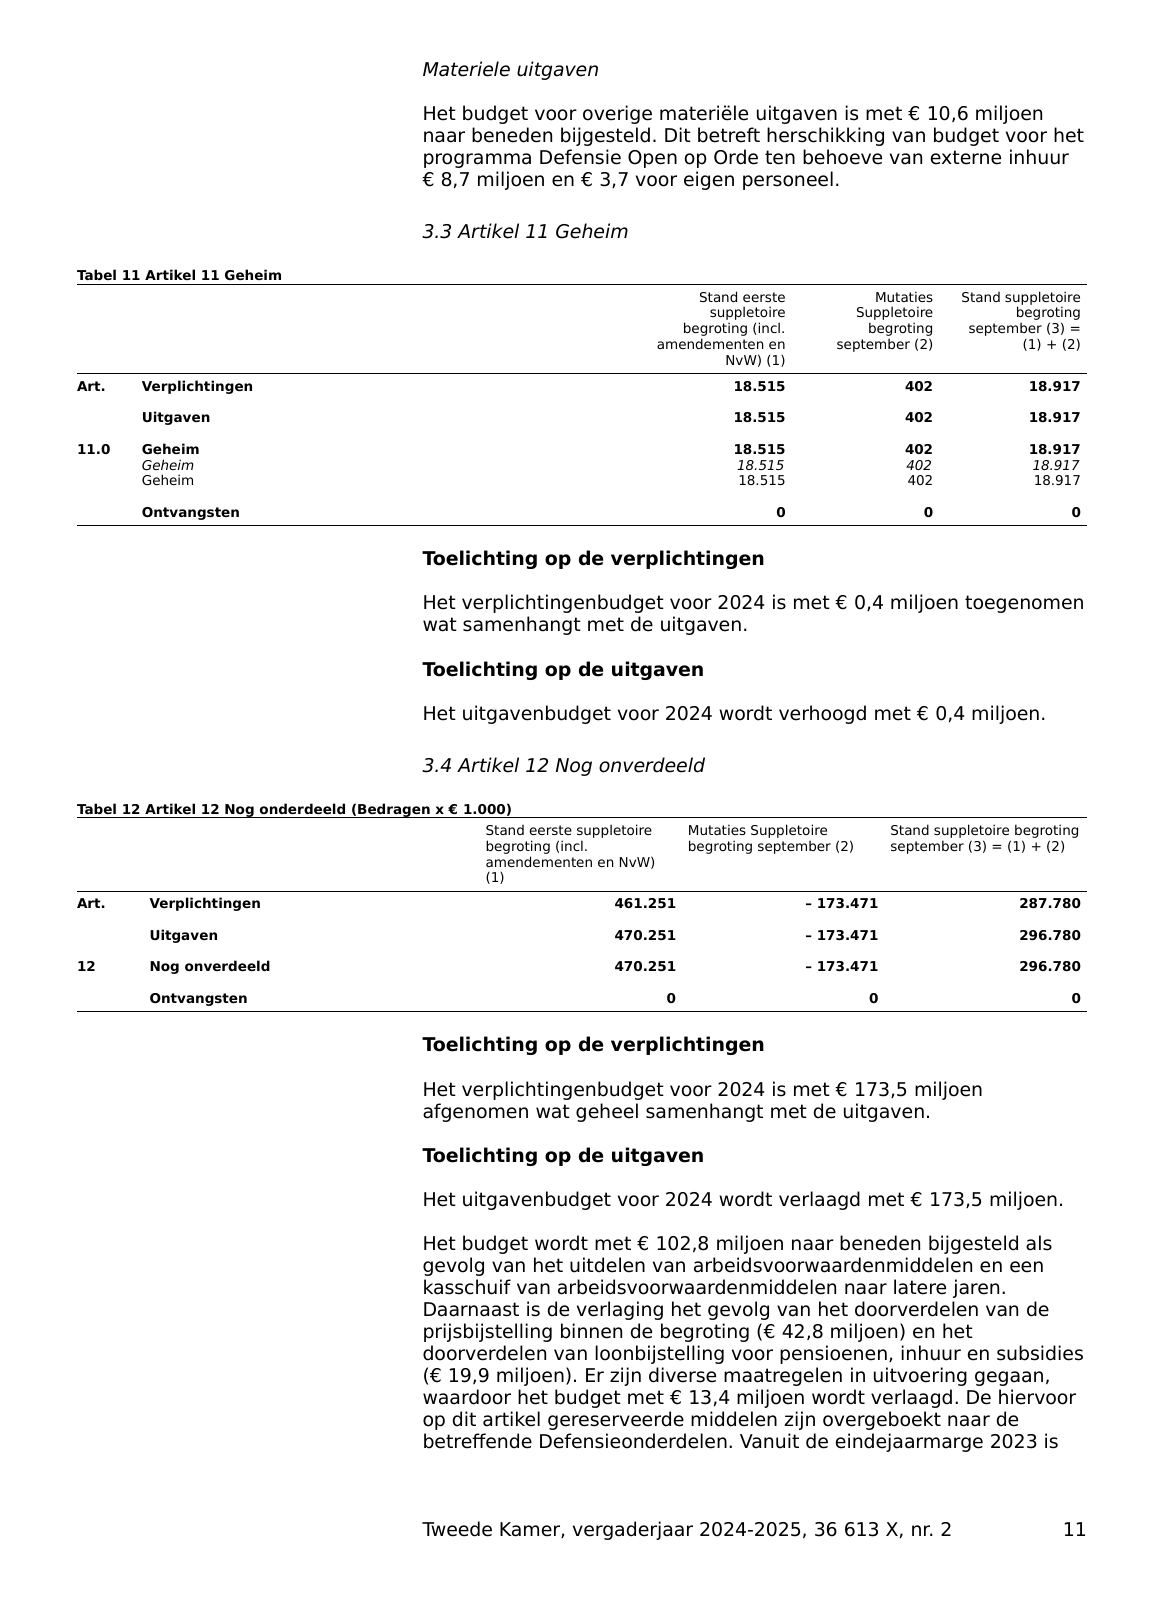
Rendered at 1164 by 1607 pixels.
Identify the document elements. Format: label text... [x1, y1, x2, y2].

table_cell Mutaties Suppletoire begroting september (2) [682, 818, 884, 891]
table_cell [884, 944, 1087, 959]
table_cell [77, 505, 136, 525]
table_cell [939, 426, 1087, 442]
subtitle 3.3 Artikel 11 Geheim [422, 221, 1087, 243]
table_cell [644, 489, 791, 504]
table_cell Geheim [136, 473, 644, 489]
table_cell 18.515 [644, 442, 791, 457]
table_cell 0 [791, 505, 939, 525]
subtitle Toelichting op de uitgaven [422, 658, 1087, 680]
table_cell [791, 489, 939, 504]
table_cell 0 [479, 991, 682, 1011]
table_cell 18.515 [644, 410, 791, 426]
table_cell 287.780 [884, 892, 1087, 912]
subtitle Toelichting op de verplichtingen [422, 1034, 1087, 1056]
table_cell [144, 912, 479, 928]
table_cell [884, 975, 1087, 991]
table_cell [77, 489, 136, 504]
table_cell [77, 912, 143, 928]
table_cell 0 [939, 505, 1087, 525]
table_cell [77, 991, 143, 1011]
table_cell [479, 975, 682, 991]
table_cell [136, 489, 644, 504]
table_cell 18.917 [939, 410, 1087, 426]
table_cell 402 [791, 473, 939, 489]
table_cell [77, 410, 136, 426]
table_cell [136, 394, 644, 410]
table_cell 18.917 [939, 374, 1087, 394]
table_cell 402 [791, 410, 939, 426]
table_cell Verplichtingen [144, 892, 479, 912]
table_cell [136, 426, 644, 442]
text Het uitgavenbudget voor 2024 wordt verhoogd met € 0,4 miljoen. [422, 703, 1087, 724]
table_cell [682, 912, 884, 928]
table_cell Stand eerste suppletoire begroting (incl. amendementen en NvW) (1) [644, 285, 791, 373]
table_header Tabel 11 Artikel 11 Geheim [77, 268, 1087, 284]
subtitle Toelichting op de verplichtingen [422, 548, 1087, 570]
table_cell [479, 912, 682, 928]
table_cell Geheim [136, 457, 644, 473]
table_cell [77, 975, 143, 991]
table_cell [77, 285, 136, 373]
table_cell 11.0 [77, 442, 136, 457]
table_cell [682, 944, 884, 959]
table_cell 461.251 [479, 892, 682, 912]
table_cell Art. [77, 892, 143, 912]
table_cell [77, 473, 136, 489]
table_cell 402 [791, 374, 939, 394]
table_cell 0 [884, 991, 1087, 1011]
table_cell 18.917 [939, 442, 1087, 457]
table_cell Stand eerste suppletoire begroting (incl. amendementen en NvW) (1) [479, 818, 682, 891]
table_cell [479, 944, 682, 959]
table_cell Mutaties Suppletoire begroting september (2) [791, 285, 939, 373]
table_cell 18.515 [644, 457, 791, 473]
table_cell [791, 426, 939, 442]
text Het budget wordt met € 102,8 miljoen naar beneden bijgesteld als gevolg van het uitdelen van arbeidsvoorwaardenmiddelen en een kasschuif van arbeidsvoorwaardenmiddelen naar latere jaren. Daarnaast is de verlaging het gevolg van het doorverdelen van de prijsbijstelling binnen de begroting (€ 42,8 miljoen) en het doorverdelen van loonbijstelling voor pensioenen, inhuur en subsidies (€ 19,9 miljoen). Er zijn diverse maatregelen in uitvoering gegaan, waardoor het budget met € 13,4 miljoen wordt verlaagd. De hiervoor op dit artikel gereserveerde middelen zijn overgeboekt naar de betreffende Defensieonderdelen. Vanuit de eindejaarmarge 2023 is [422, 1233, 1087, 1453]
table_cell [136, 285, 644, 373]
table_cell 296.780 [884, 928, 1087, 943]
table_cell Stand suppletoire begroting september (3) = (1) + (2) [939, 285, 1087, 373]
table_cell – 173.471 [682, 892, 884, 912]
table_cell Art. [77, 374, 136, 394]
table_cell [939, 394, 1087, 410]
subtitle Materiele uitgaven [422, 59, 1087, 81]
table_cell [77, 944, 143, 959]
table_cell 0 [644, 505, 791, 525]
table_cell 402 [791, 442, 939, 457]
table_cell Geheim [136, 442, 644, 457]
table_cell [644, 426, 791, 442]
table_cell Nog onverdeeld [144, 959, 479, 975]
table_cell Uitgaven [144, 928, 479, 943]
subtitle Toelichting op de uitgaven [422, 1145, 1087, 1167]
table_cell – 173.471 [682, 928, 884, 943]
table_cell [939, 489, 1087, 504]
table_cell Stand suppletoire begroting september (3) = (1) + (2) [884, 818, 1087, 891]
subtitle 3.4 Artikel 12 Nog onverdeeld [422, 754, 1087, 777]
table_cell [77, 457, 136, 473]
table_cell 470.251 [479, 928, 682, 943]
table_cell [144, 975, 479, 991]
table_header Tabel 12 Artikel 12 Nog onderdeeld (Bedragen x € 1.000) [77, 802, 1087, 817]
table_cell [682, 975, 884, 991]
text Het budget voor overige materiële uitgaven is met € 10,6 miljoen naar beneden bijgesteld. Dit betreft herschikking van budget voor het programma Defensie Open op Orde ten behoeve van externe inhuur € 8,7 miljoen en € 3,7 voor eigen personeel. [422, 103, 1087, 191]
table_cell [77, 426, 136, 442]
table_cell – 173.471 [682, 959, 884, 975]
table_cell 18.515 [644, 473, 791, 489]
table_cell 18.917 [939, 457, 1087, 473]
table_cell 18.515 [644, 374, 791, 394]
table_cell [144, 944, 479, 959]
table_cell Verplichtingen [136, 374, 644, 394]
table_cell [77, 394, 136, 410]
table_cell [77, 928, 143, 943]
text Het verplichtingenbudget voor 2024 is met € 0,4 miljoen toegenomen wat samenhangt met de uitgaven. [422, 592, 1087, 636]
table_cell 402 [791, 457, 939, 473]
table_cell [791, 394, 939, 410]
table_cell 18.917 [939, 473, 1087, 489]
table_cell [77, 818, 143, 891]
table_cell Ontvangsten [144, 991, 479, 1011]
table_cell Ontvangsten [136, 505, 644, 525]
text Het uitgavenbudget voor 2024 wordt verlaagd met € 173,5 miljoen. [422, 1189, 1087, 1211]
table_cell 296.780 [884, 959, 1087, 975]
text Het verplichtingenbudget voor 2024 is met € 173,5 miljoen afgenomen wat geheel samenhangt met de uitgaven. [422, 1078, 1087, 1122]
table_cell [144, 818, 479, 891]
table_cell 0 [682, 991, 884, 1011]
table_cell Uitgaven [136, 410, 644, 426]
table_cell 470.251 [479, 959, 682, 975]
table_cell [644, 394, 791, 410]
table_cell 12 [77, 959, 143, 975]
table_cell [884, 912, 1087, 928]
